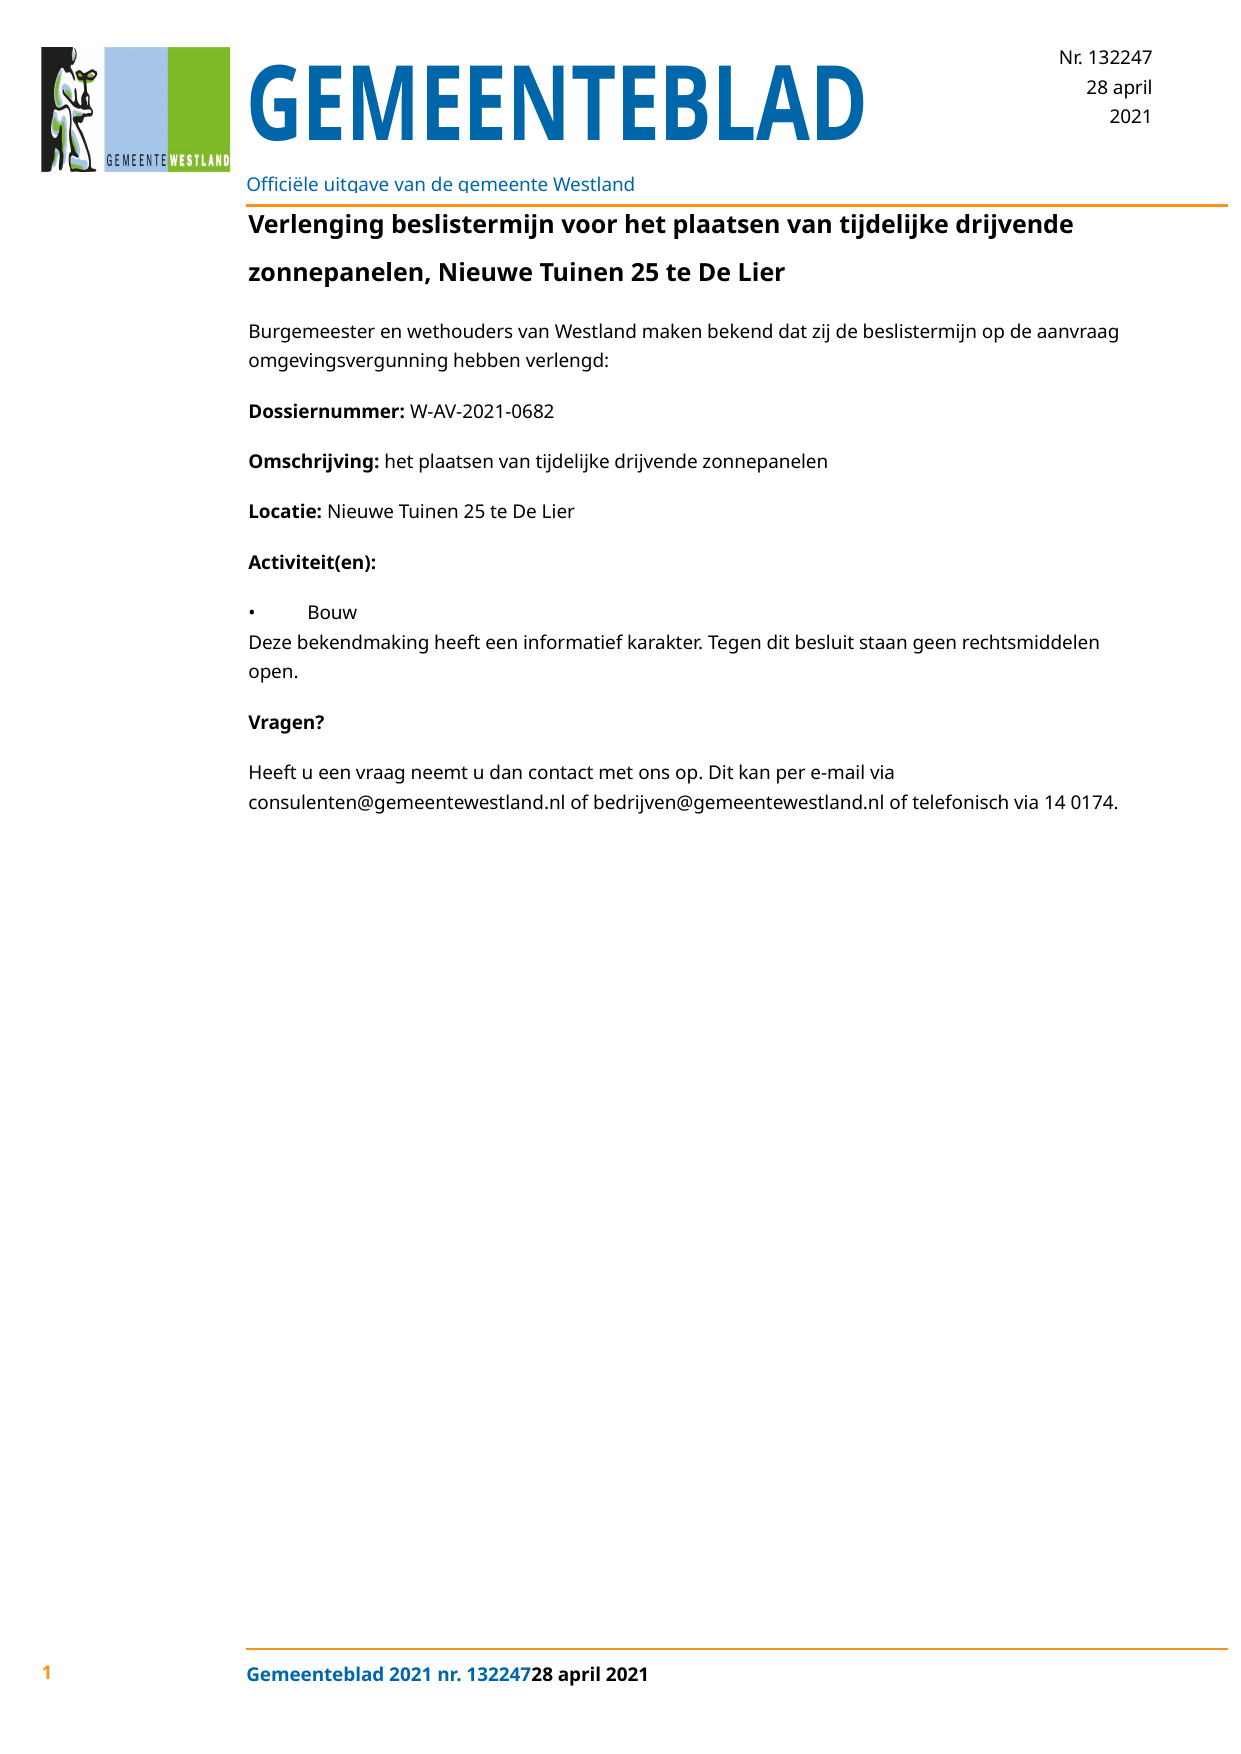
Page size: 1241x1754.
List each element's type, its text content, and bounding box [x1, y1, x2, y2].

text Omschrijving: het plaatsen van tijdelijke drijvende zonnepanelen [248, 448, 1152, 474]
text Verlenging beslistermijn voor het plaatsen van tijdelijke drijvende zonnepanelen, Nieuwe Tuinen 25 te De Lier [248, 207, 1152, 288]
text Locatie: Nieuwe Tuinen 25 te De Lier [248, 499, 1152, 524]
text Dossiernummer: W-AV-2021-0682 [248, 398, 1152, 424]
list Bouw [248, 599, 1152, 625]
text Vragen? [248, 709, 1152, 735]
text Deze bekendmaking heeft een informatief karakter. Tegen dit besluit staan geen rechtsmiddelen open. [248, 629, 1152, 684]
text Burgemeester en wethouders van Westland maken bekend dat zij de beslistermijn op de aanvraag omgevingsvergunning hebben verlengd: [248, 318, 1152, 373]
text Heeft u een vraag neemt u dan contact met ons op. Dit kan per e-mail via consulenten@gemeentewestland.nl of bedrijven@gemeentewestland.nl of telefonisch via 14 0174. [248, 759, 1152, 815]
text Activiteit(en): [248, 549, 1152, 575]
picture [41, 47, 231, 172]
